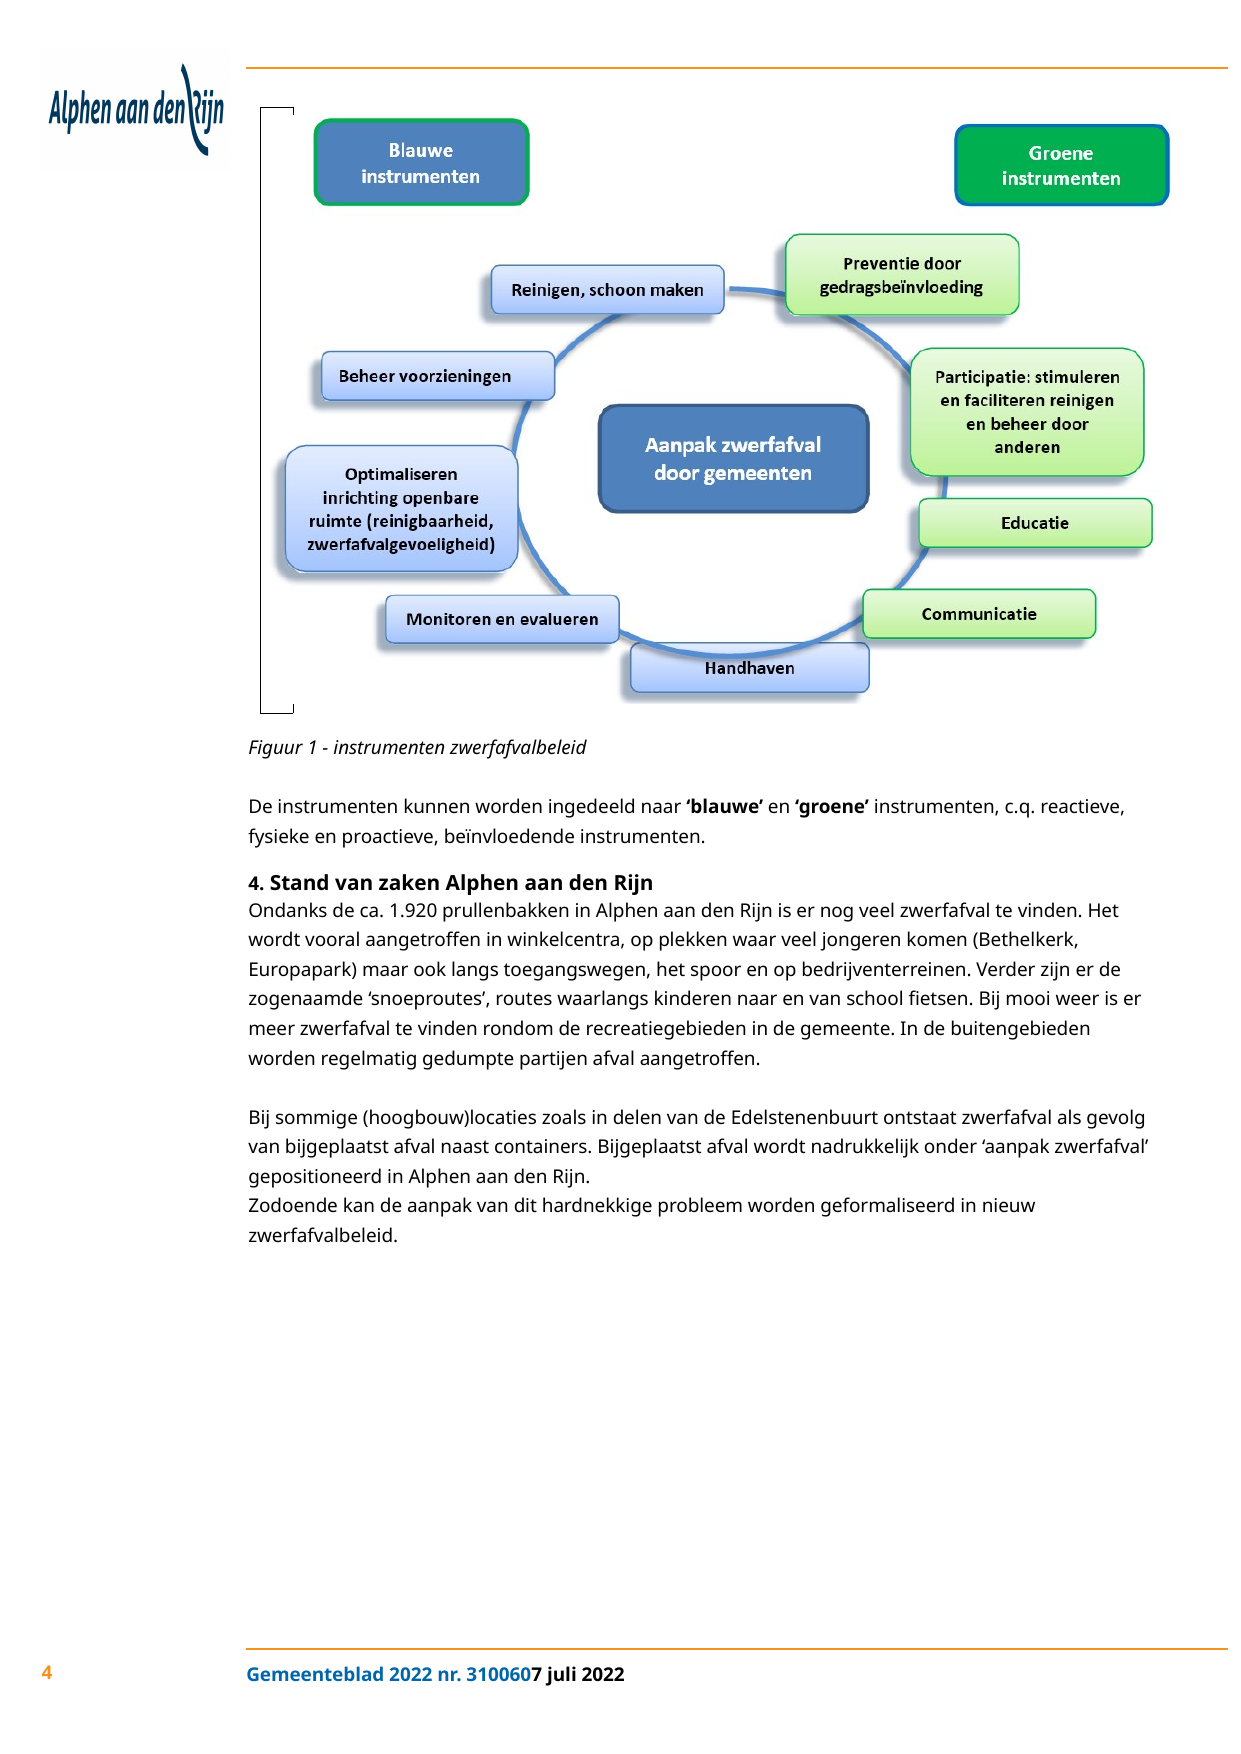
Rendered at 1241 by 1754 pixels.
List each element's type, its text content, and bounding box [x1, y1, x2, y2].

text Bij sommige (hoogbouw)locaties zoals in delen van de Edelstenenbuurt ontstaat zwerfafval als gevolg van bijgeplaatst afval naast containers. Bijgeplaatst afval wordt nadrukkelijk onder ‘aanpak zwerfafval’ gepositioneerd in Alphen aan den Rijn. [248, 1104, 1152, 1189]
text Ondanks de ca. 1.920 prullenbakken in Alphen aan den Rijn is er nog veel zwerfafval te vinden. Het wordt vooral aangetroffen in winkelcentra, op plekken waar veel jongeren komen (Bethelkerk, Europapark) maar ook langs toegangswegen, het spoor en op bedrijventerreinen. Verder zijn er de zogenaamde ‘snoeproutes’, routes waarlangs kinderen naar en van school fietsen. Bij mooi weer is er meer zwerfafval te vinden rondom de recreatiegebieden in de gemeente. In de buitengebieden worden regelmatig gedumpte partijen afval aangetroffen. [248, 897, 1152, 1071]
picture [268, 115, 1173, 704]
text 4. Stand van zaken Alphen aan den Rijn [248, 868, 1152, 897]
text Zodoende kan de aanpak van dit hardnekkige probleem worden geformaliseerd in nieuw zwerfafvalbeleid. [248, 1193, 1152, 1248]
text Figuur 1 - instrumenten zwerfafvalbeleid [248, 734, 1152, 760]
picture [41, 47, 231, 172]
text De instrumenten kunnen worden ingedeeld naar ‘blauwe’ en ‘groene’ instrumenten, c.q. reactieve, fysieke en proactieve, beïnvloedende instrumenten. [248, 793, 1152, 848]
